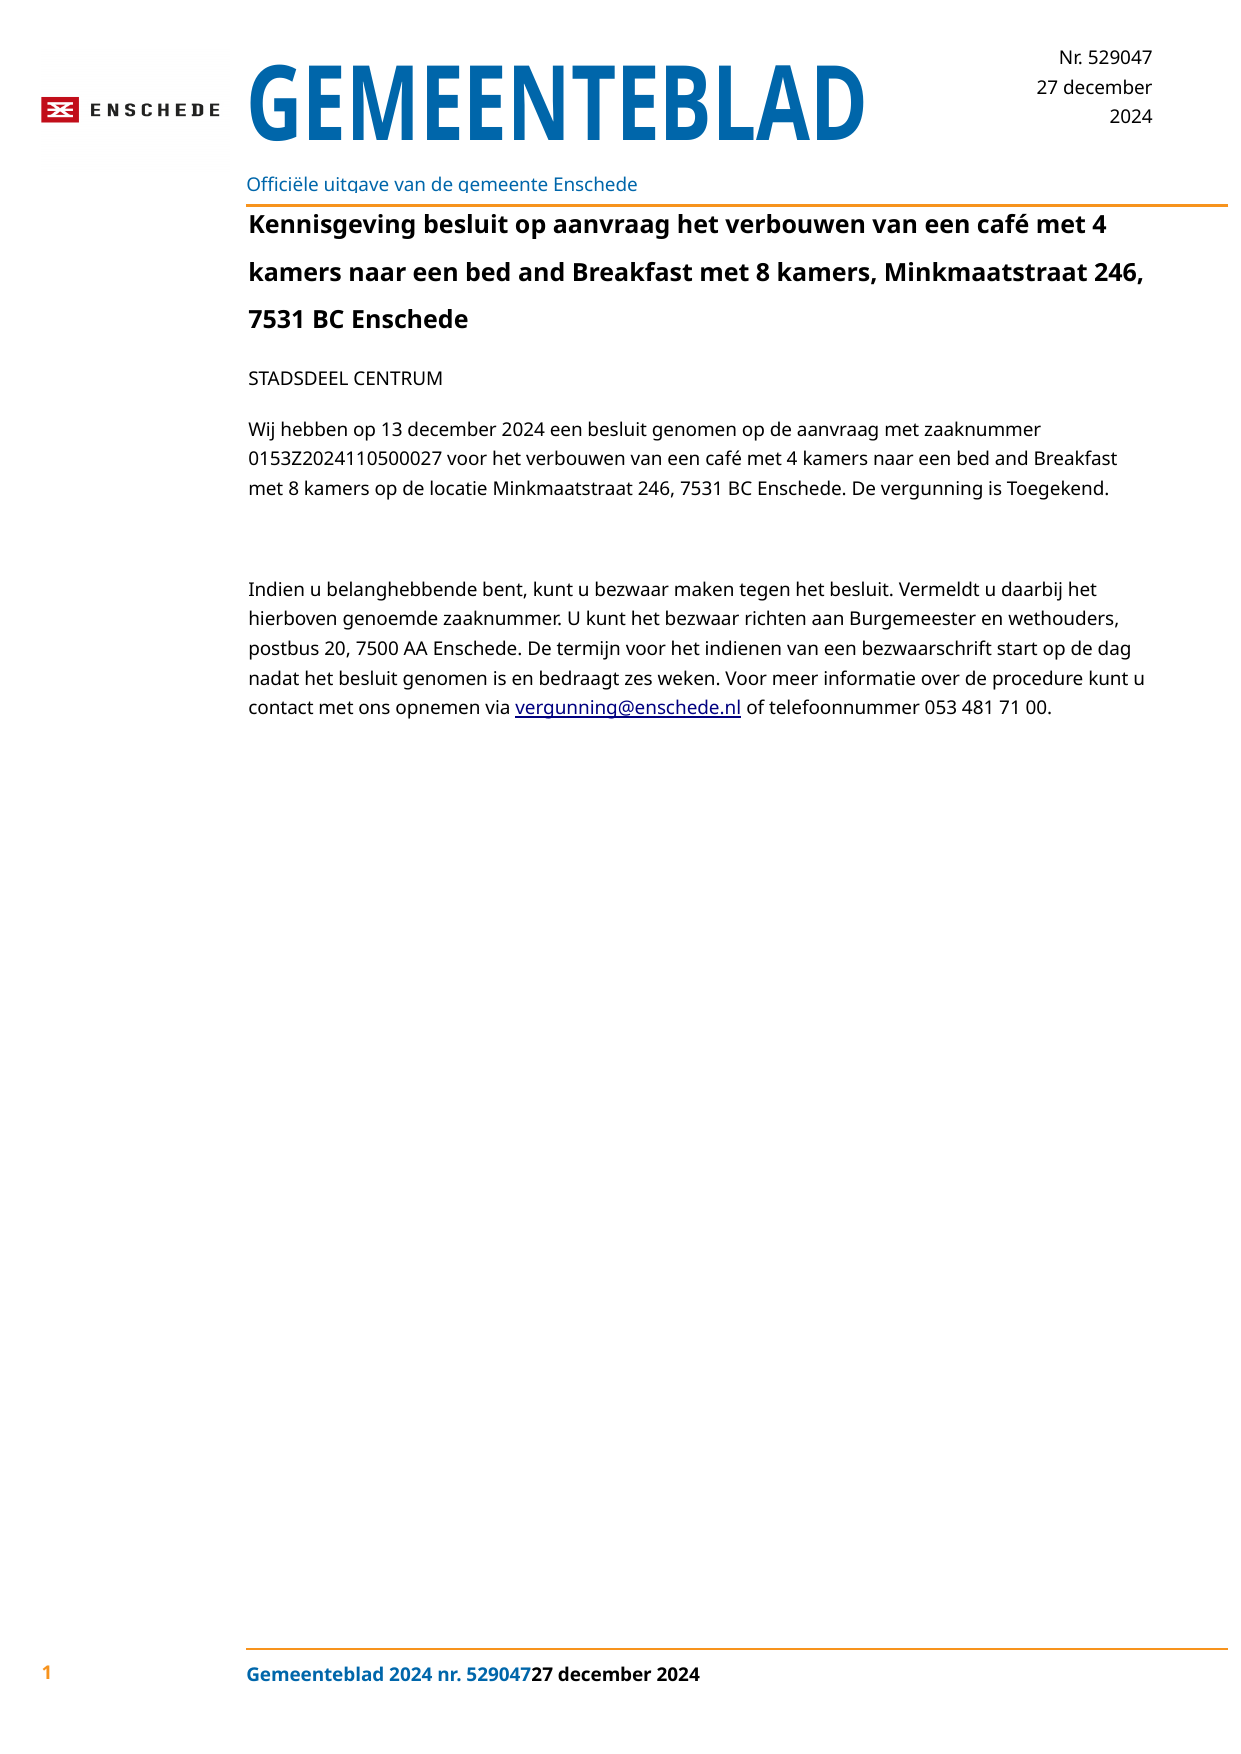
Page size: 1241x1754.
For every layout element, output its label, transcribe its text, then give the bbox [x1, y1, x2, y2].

text Indien u belanghebbende bent, kunt u bezwaar maken tegen het besluit. Vermeldt u daarbij het hierboven genoemde zaaknummer. U kunt het bezwaar richten aan Burgemeester en wethouders, postbus 20, 7500 AA Enschede. De termijn voor het indienen van een bezwaarschrift start op de dag nadat het besluit genomen is en bedraagt zes weken. Voor meer informatie over de procedure kunt u contact met ons opnemen via vergunning@enschede.nl of telefoonnummer 053 481 71 00. [248, 576, 1152, 720]
text STADSDEEL CENTRUM [248, 366, 1152, 391]
text Wij hebben op 13 december 2024 een besluit genomen op de aanvraag met zaaknummer 0153Z2024110500027 voor het verbouwen van een café met 4 kamers naar een bed and Breakfast met 8 kamers op de locatie Minkmaatstraat 246, 7531 BC Enschede. De vergunning is Toegekend. [248, 416, 1152, 501]
picture [41, 47, 231, 172]
text Kennisgeving besluit op aanvraag het verbouwen van een café met 4 kamers naar een bed and Breakfast met 8 kamers, Minkmaatstraat 246, 7531 BC Enschede [248, 207, 1152, 336]
